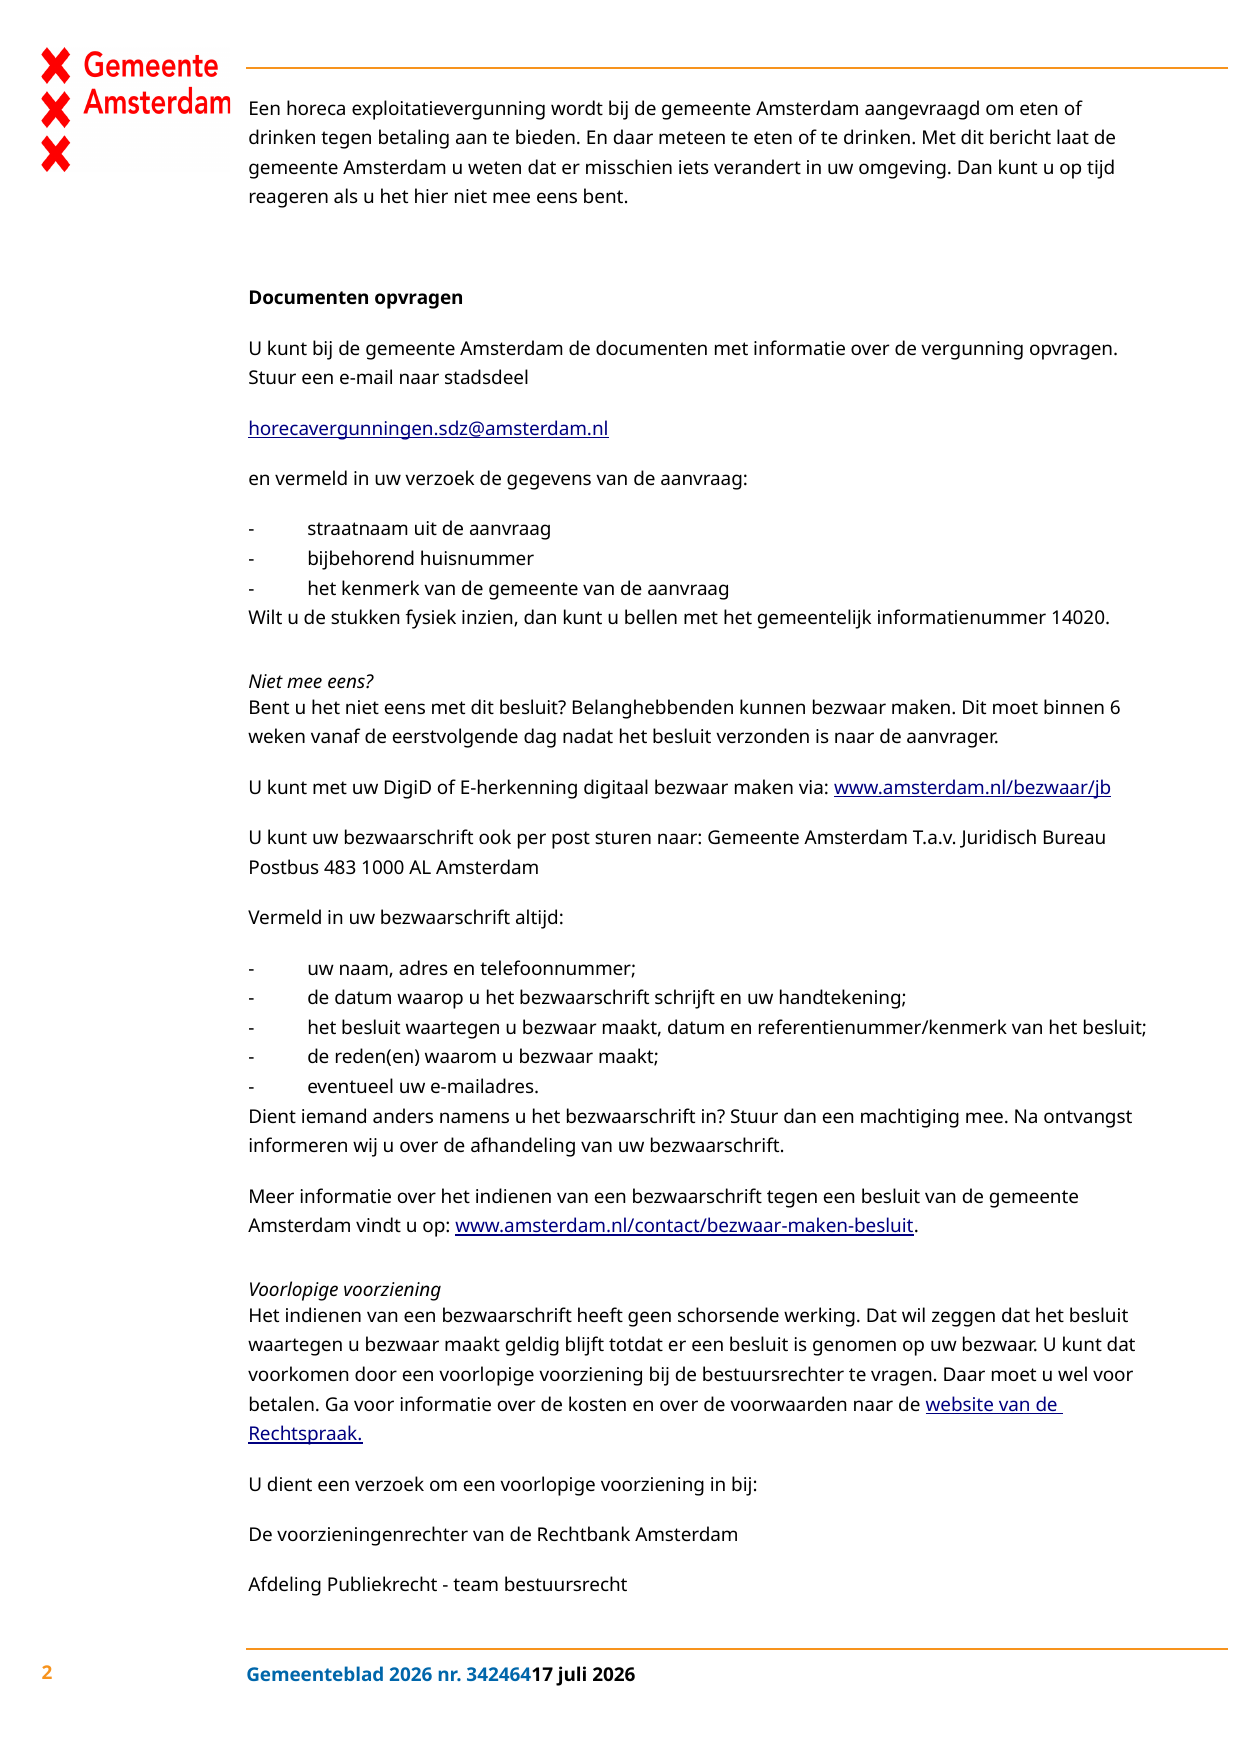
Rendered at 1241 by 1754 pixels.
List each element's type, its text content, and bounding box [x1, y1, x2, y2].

list uw naam, adres en telefoonnummer; [248, 955, 1152, 981]
text Dient iemand anders namens u het bezwaarschrift in? Stuur dan een machtiging mee. Na ontvangst informeren wij u over de afhandeling van uw bezwaarschrift. [248, 1103, 1152, 1158]
text en vermeld in uw verzoek de gegevens van de aanvraag: [248, 465, 1152, 491]
text De voorzieningenrechter van de Rechtbank Amsterdam [248, 1521, 1152, 1547]
text Meer informatie over het indienen van een bezwaarschrift tegen een besluit van de gemeente Amsterdam vindt u op: www.amsterdam.nl/contact/bezwaar-maken-besluit. [248, 1183, 1152, 1238]
list de datum waarop u het bezwaarschrift schrijft en uw handtekening; [248, 984, 1152, 1010]
text Afdeling Publiekrecht - team bestuursrecht [248, 1572, 1152, 1597]
text Vermeld in uw bezwaarschrift altijd: [248, 904, 1152, 930]
picture [41, 47, 231, 172]
text U kunt uw bezwaarschrift ook per post sturen naar: Gemeente Amsterdam T.a.v. Juridisch Bureau Postbus 483 1000 AL Amsterdam [248, 824, 1152, 880]
text Bent u het niet eens met dit besluit? Belanghebbenden kunnen bezwaar maken. Dit moet binnen 6 weken vanaf de eerstvolgende dag nadat het besluit verzonden is naar de aanvrager. [248, 694, 1152, 749]
list het besluit waartegen u bezwaar maakt, datum en referentienummer/kenmerk van het besluit; [248, 1014, 1152, 1040]
list het kenmerk van de gemeente van de aanvraag [248, 575, 1152, 601]
text Niet mee eens? [248, 668, 1152, 694]
list eventueel uw e-mailadres. [248, 1073, 1152, 1099]
list de reden(en) waarom u bezwaar maakt; [248, 1044, 1152, 1069]
text U kunt bij de gemeente Amsterdam de documenten met informatie over de vergunning opvragen. Stuur een e-mail naar stadsdeel [248, 335, 1152, 390]
list bijbehorend huisnummer [248, 545, 1152, 571]
text U dient een verzoek om een voorlopige voorziening in bij: [248, 1471, 1152, 1497]
text U kunt met uw DigiD of E-herkenning digitaal bezwaar maken via: www.amsterdam.nl/bezwaar/jb [248, 774, 1152, 800]
text Wilt u de stukken fysiek inzien, dan kunt u bellen met het gemeentelijk informatienummer 14020. [248, 604, 1152, 630]
text Documenten opvragen [248, 284, 1152, 310]
text Een horeca exploitatievergunning wordt bij de gemeente Amsterdam aangevraagd om eten of drinken tegen betaling aan te bieden. En daar meteen te eten of te drinken. Met dit bericht laat de gemeente Amsterdam u weten dat er misschien iets verandert in uw omgeving. Dan kunt u op tijd reageren als u het hier niet mee eens bent. [248, 95, 1152, 209]
text Het indienen van een bezwaarschrift heeft geen schorsende werking. Dat wil zeggen dat het besluit waartegen u bezwaar maakt geldig blijft totdat er een besluit is genomen op uw bezwaar. U kunt dat voorkomen door een voorlopige voorziening bij de bestuursrechter te vragen. Daar moet u wel voor betalen. Ga voor informatie over de kosten en over de voorwaarden naar de website van de Rechtspraak. [248, 1302, 1152, 1446]
text Voorlopige voorziening [248, 1276, 1152, 1302]
text horecavergunningen.sdz@amsterdam.nl [248, 415, 1152, 441]
list straatnaam uit de aanvraag [248, 516, 1152, 541]
